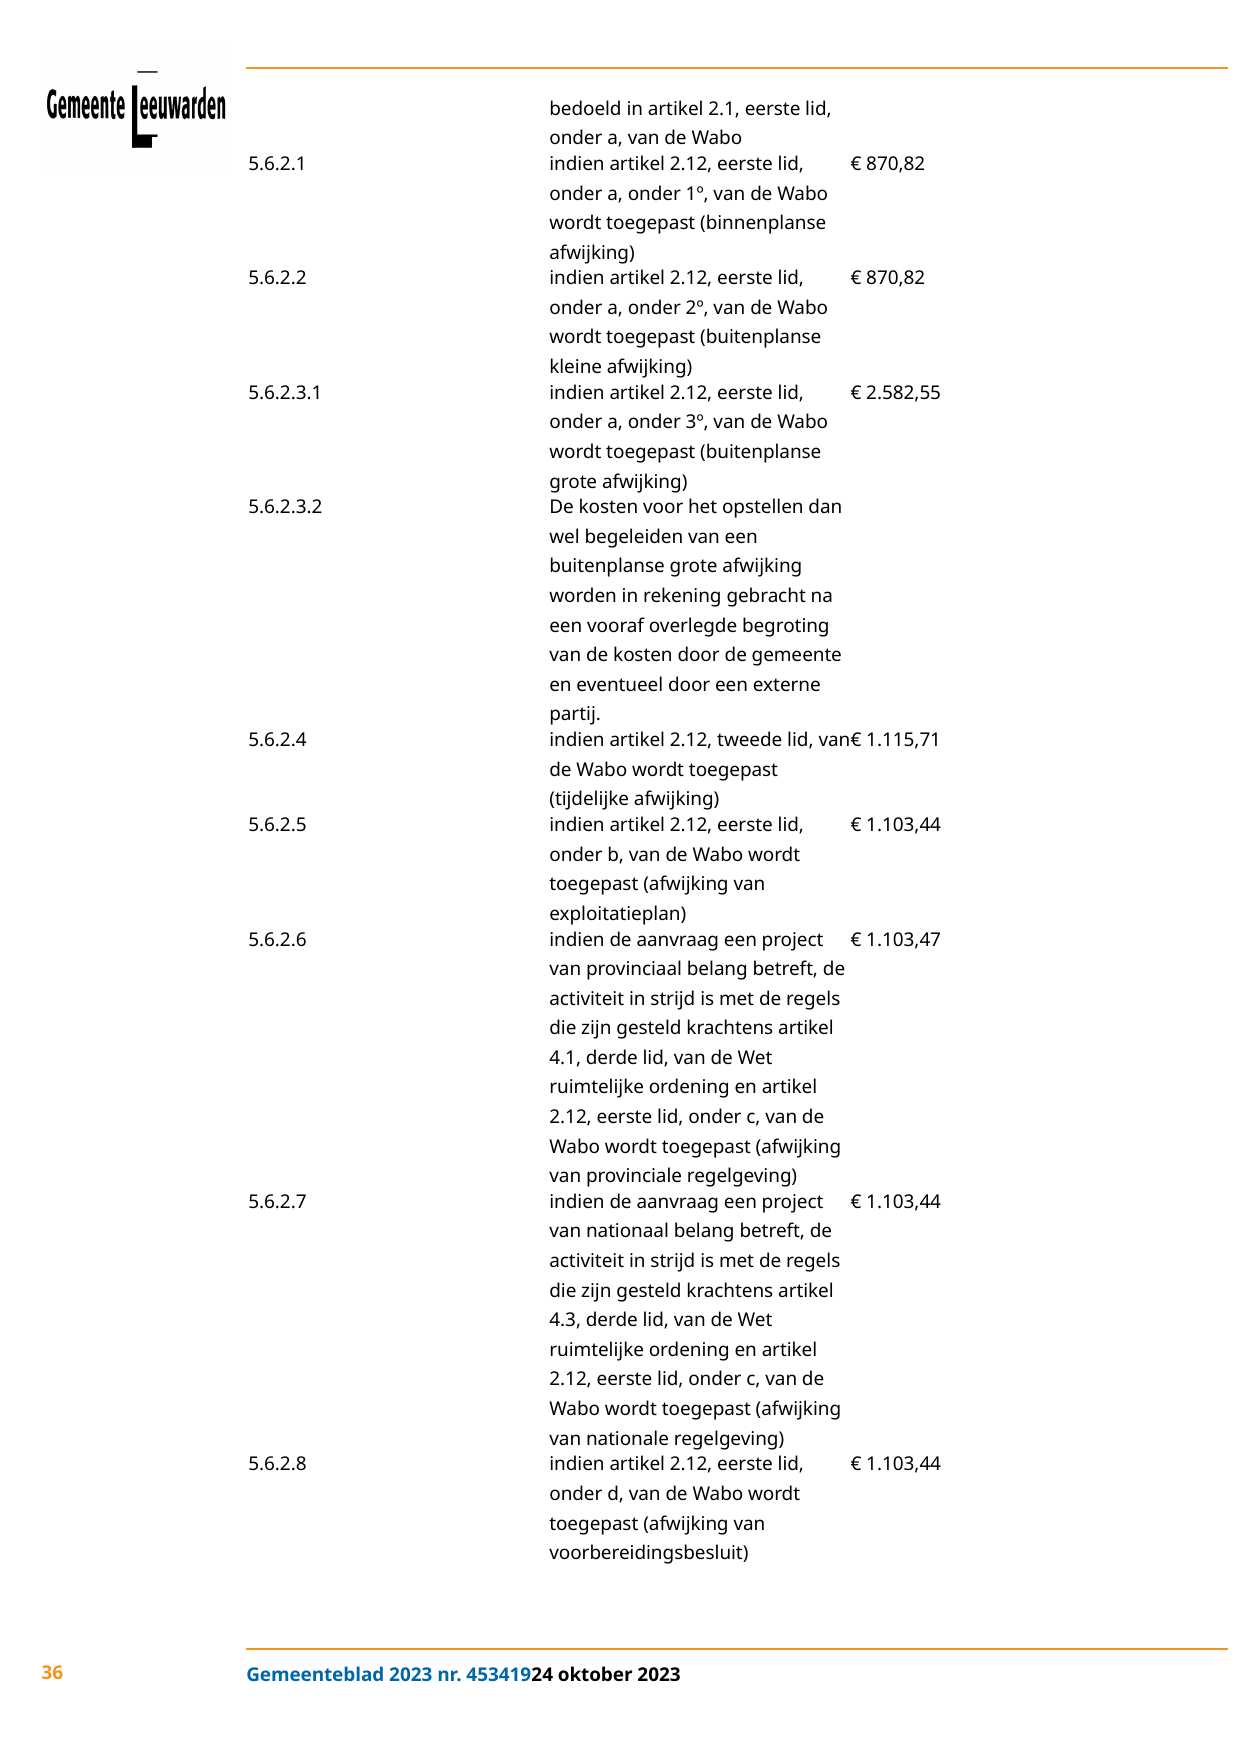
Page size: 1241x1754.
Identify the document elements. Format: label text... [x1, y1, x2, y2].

table_cell € 1.103,47 [850, 926, 1152, 1188]
table_cell De kosten voor het opstellen dan wel begeleiden van een buitenplanse grote afwijking worden in rekening gebracht na een vooraf overlegde begroting van de kosten door de gemeente en eventueel door een externe partij. [549, 494, 850, 726]
table_cell € 1.103,44 [850, 1188, 1152, 1451]
table_cell indien de aanvraag een project van provinciaal belang betreft, de activiteit in strijd is met de regels die zijn gesteld krachtens artikel 4.1, derde lid, van de Wet ruimtelijke ordening en artikel 2.12, eerste lid, onder c, van de Wabo wordt toegepast (afwijking van provinciale regelgeving) [549, 926, 850, 1188]
table_cell [549, 1565, 850, 1591]
table_cell indien artikel 2.12, eerste lid, onder a, onder 2º, van de Wabo wordt toegepast (buitenplanse kleine afwijking) [549, 265, 850, 379]
table_cell 5.6.2.1 [248, 150, 549, 264]
table_cell indien artikel 2.12, tweede lid, van de Wabo wordt toegepast (tijdelijke afwijking) [549, 726, 850, 811]
table_cell indien artikel 2.12, eerste lid, onder a, onder 1º, van de Wabo wordt toegepast (binnenplanse afwijking) [549, 150, 850, 264]
table_cell € 1.103,44 [850, 811, 1152, 926]
table_cell € 870,82 [850, 150, 1152, 264]
table_cell 5.6.2.6 [248, 926, 549, 1188]
table_cell € 1.115,71 [850, 726, 1152, 811]
table_cell [850, 494, 1152, 726]
table_cell [850, 1565, 1152, 1591]
table_cell € 870,82 [850, 265, 1152, 379]
table_cell indien artikel 2.12, eerste lid, onder d, van de Wabo wordt toegepast (afwijking van voorbereidingsbesluit) [549, 1451, 850, 1565]
table_cell € 1.103,44 [850, 1451, 1152, 1565]
table_cell indien de aanvraag een project van nationaal belang betreft, de activiteit in strijd is met de regels die zijn gesteld krachtens artikel 4.3, derde lid, van de Wet ruimtelijke ordening en artikel 2.12, eerste lid, onder c, van de Wabo wordt toegepast (afwijking van nationale regelgeving) [549, 1188, 850, 1451]
table_cell indien artikel 2.12, eerste lid, onder a, onder 3º, van de Wabo wordt toegepast (buitenplanse grote afwijking) [549, 379, 850, 493]
table_cell 5.6.2.5 [248, 811, 549, 926]
table_cell [248, 1565, 549, 1591]
table_cell 5.6.2.3.1 [248, 379, 549, 493]
table_cell 5.6.2.4 [248, 726, 549, 811]
table_cell [248, 95, 549, 150]
table_cell 5.6.2.3.2 [248, 494, 549, 726]
picture [41, 47, 231, 172]
table_cell indien artikel 2.12, eerste lid, onder b, van de Wabo wordt toegepast (afwijking van exploitatieplan) [549, 811, 850, 926]
table_cell € 2.582,55 [850, 379, 1152, 493]
table_cell 5.6.2.7 [248, 1188, 549, 1451]
table_cell [850, 95, 1152, 150]
table_cell 5.6.2.8 [248, 1451, 549, 1565]
table_cell bedoeld in artikel 2.1, eerste lid, onder a, van de Wabo [549, 95, 850, 150]
table_cell 5.6.2.2 [248, 265, 549, 379]
